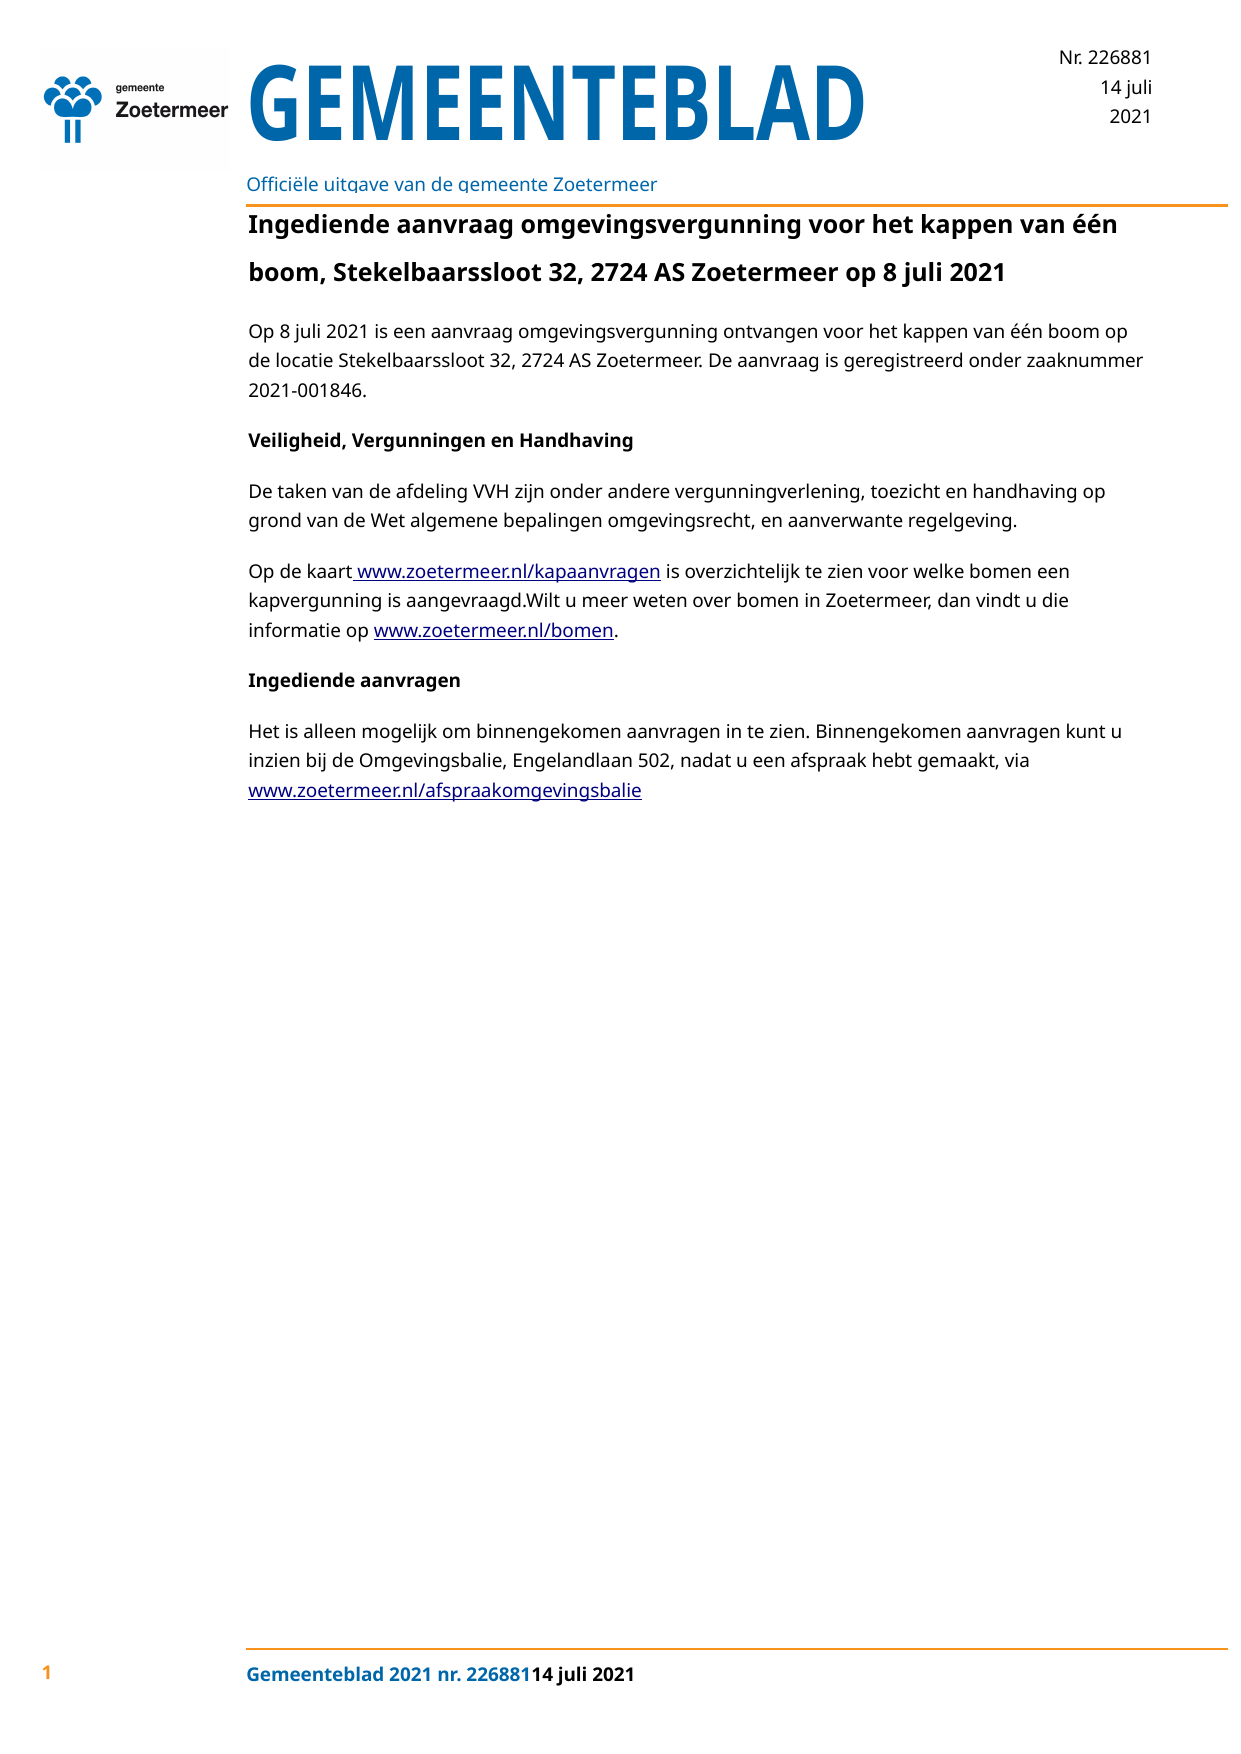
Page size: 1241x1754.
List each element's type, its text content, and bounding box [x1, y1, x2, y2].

text Op de kaart www.zoetermeer.nl/kapaanvragen is overzichtelijk te zien voor welke bomen een kapvergunning is aangevraagd.Wilt u meer weten over bomen in Zoetermeer, dan vindt u die informatie op www.zoetermeer.nl/bomen. [248, 558, 1152, 643]
text Veiligheid, Vergunningen en Handhaving [248, 427, 1152, 453]
text Het is alleen mogelijk om binnengekomen aanvragen in te zien. Binnengekomen aanvragen kunt u inzien bij de Omgevingsbalie, Engelandlaan 502, nadat u een afspraak hebt gemaakt, via www.zoetermeer.nl/afspraakomgevingsbalie [248, 718, 1152, 803]
text Ingediende aanvragen [248, 667, 1152, 693]
text Op 8 juli 2021 is een aanvraag omgevingsvergunning ontvangen voor het kappen van één boom op de locatie Stekelbaarssloot 32, 2724 AS Zoetermeer. De aanvraag is geregistreerd onder zaaknummer 2021-001846. [248, 318, 1152, 403]
text Ingediende aanvraag omgevingsvergunning voor het kappen van één boom, Stekelbaarssloot 32, 2724 AS Zoetermeer op 8 juli 2021 [248, 207, 1152, 288]
picture [41, 47, 231, 172]
text De taken van de afdeling VVH zijn onder andere vergunningverlening, toezicht en handhaving op grond van de Wet algemene bepalingen omgevingsrecht, en aanverwante regelgeving. [248, 478, 1152, 533]
